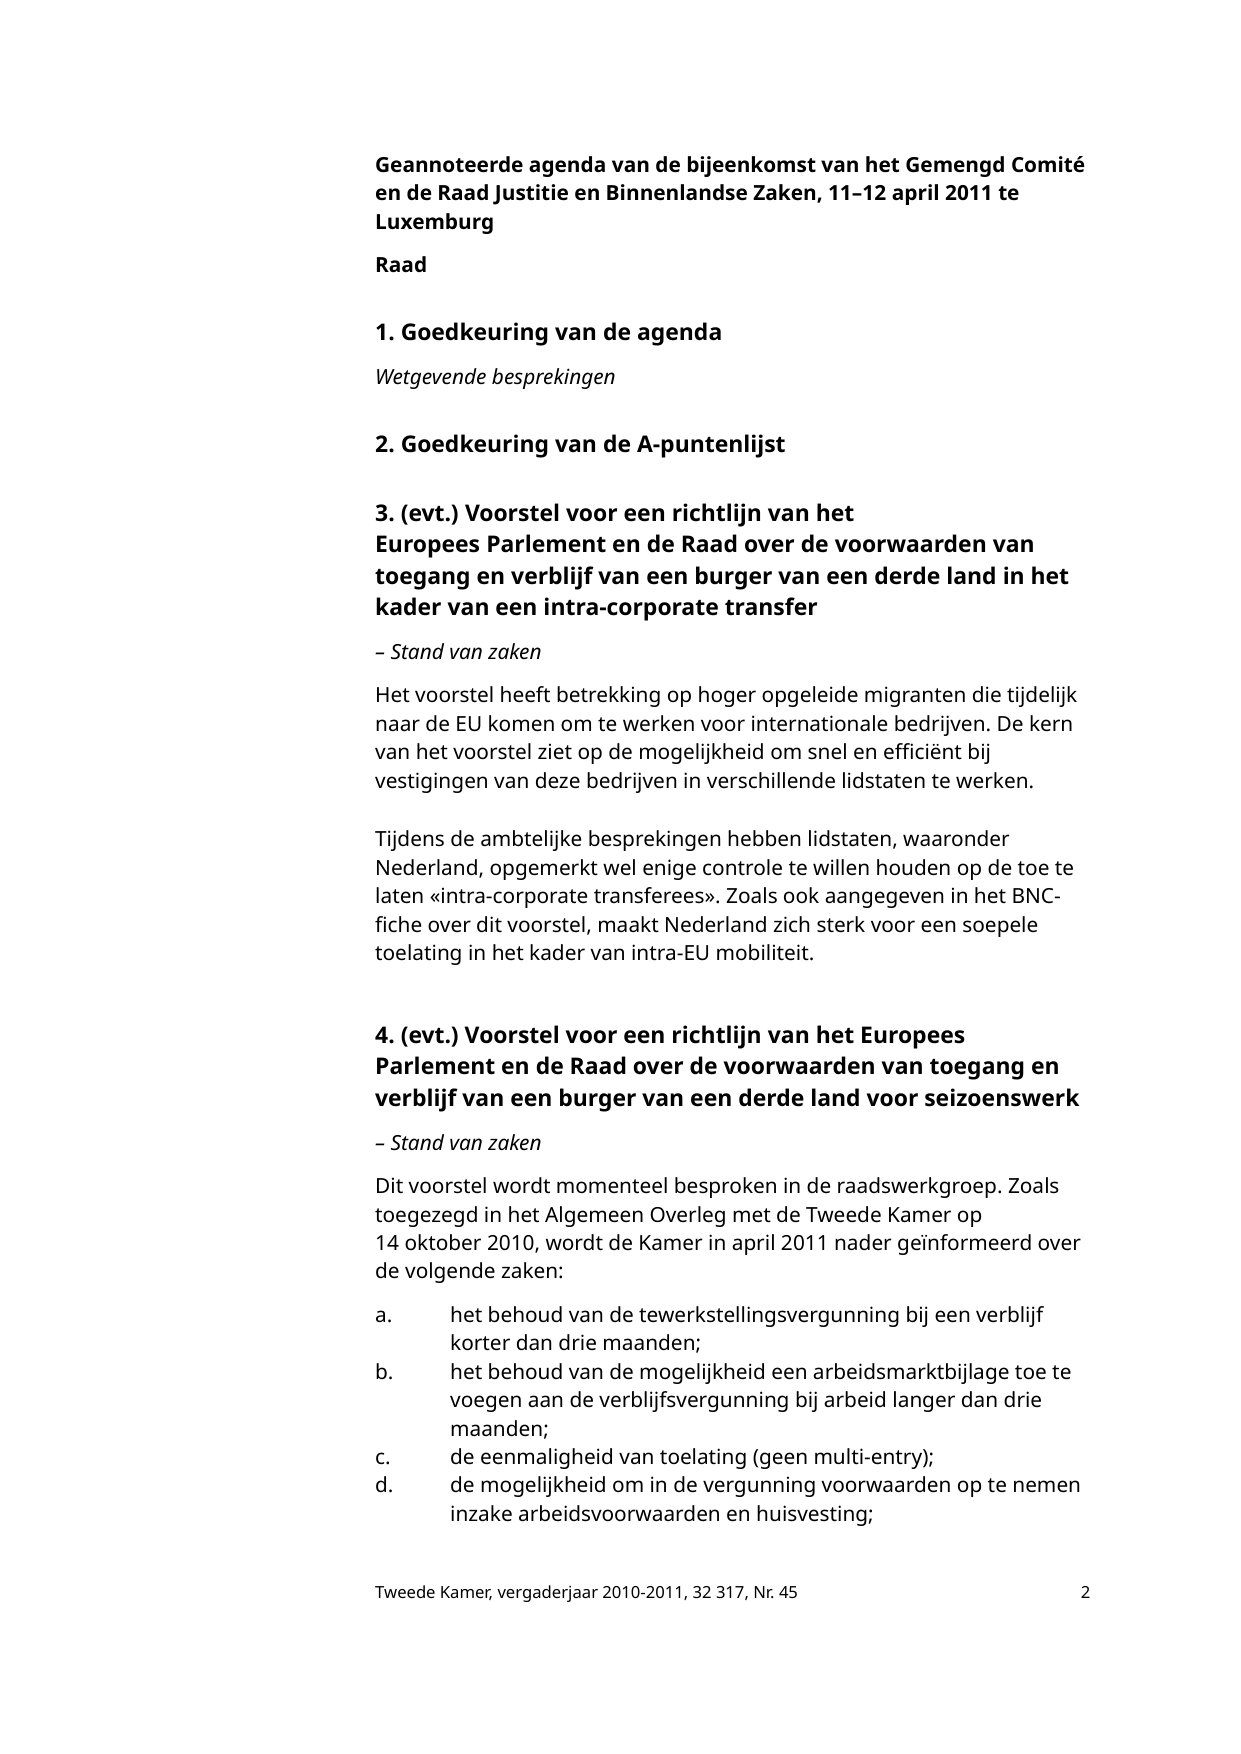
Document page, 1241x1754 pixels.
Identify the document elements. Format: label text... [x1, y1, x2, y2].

subtitle 1. Goedkeuring van de agenda [375, 316, 1090, 347]
text – Stand van zaken [375, 1128, 1090, 1156]
text Dit voorstel wordt momenteel besproken in de raadswerkgroep. Zoals toegezegd in het Algemeen Overleg met de Tweede Kamer op 14 oktober 2010, wordt de Kamer in april 2011 nader geïnformeerd over de volgende zaken: [375, 1171, 1090, 1285]
text Geannoteerde agenda van de bijeenkomst van het Gemengd Comité en de Raad Justitie en Binnenlandse Zaken, 11–12 april 2011 te Luxemburg [375, 150, 1090, 235]
text Raad [375, 250, 1090, 279]
list de mogelijkheid om in de vergunning voorwaarden op te nemen inzake arbeidsvoorwaarden en huisvesting; [375, 1471, 1090, 1527]
subtitle 4. (evt.) Voorstel voor een richtlijn van het Europees Parlement en de Raad over de voorwaarden van toegang en verblijf van een burger van een derde land voor seizoenswerk [375, 1019, 1090, 1113]
subtitle 2. Goedkeuring van de A-puntenlijst [375, 428, 1090, 460]
text Tijdens de ambtelijke besprekingen hebben lidstaten, waaronder Nederland, opgemerkt wel enige controle te willen houden op de toe te laten «intra-corporate transferees». Zoals ook aangegeven in het BNC-fiche over dit voorstel, maakt Nederland zich sterk voor een soepele toelating in het kader van intra-EU mobiliteit. [375, 824, 1090, 967]
list het behoud van de tewerkstellingsvergunning bij een verblijf korter dan drie maanden; [375, 1300, 1090, 1357]
text Wetgevende besprekingen [375, 362, 1090, 391]
text Het voorstel heeft betrekking op hoger opgeleide migranten die tijdelijk naar de EU komen om te werken voor internationale bedrijven. De kern van het voorstel ziet op de mogelijkheid om snel en efficiënt bij vestigingen van deze bedrijven in verschillende lidstaten te werken. [375, 681, 1090, 794]
list de eenmaligheid van toelating (geen multi-entry); [375, 1442, 1090, 1471]
list het behoud van de mogelijkheid een arbeidsmarktbijlage toe te voegen aan de verblijfsvergunning bij arbeid langer dan drie maanden; [375, 1357, 1090, 1442]
subtitle 3. (evt.) Voorstel voor een richtlijn van het Europees Parlement en de Raad over de voorwaarden van toegang en verblijf van een burger van een derde land in het kader van een intra-corporate transfer [375, 497, 1090, 622]
text – Stand van zaken [375, 637, 1090, 666]
